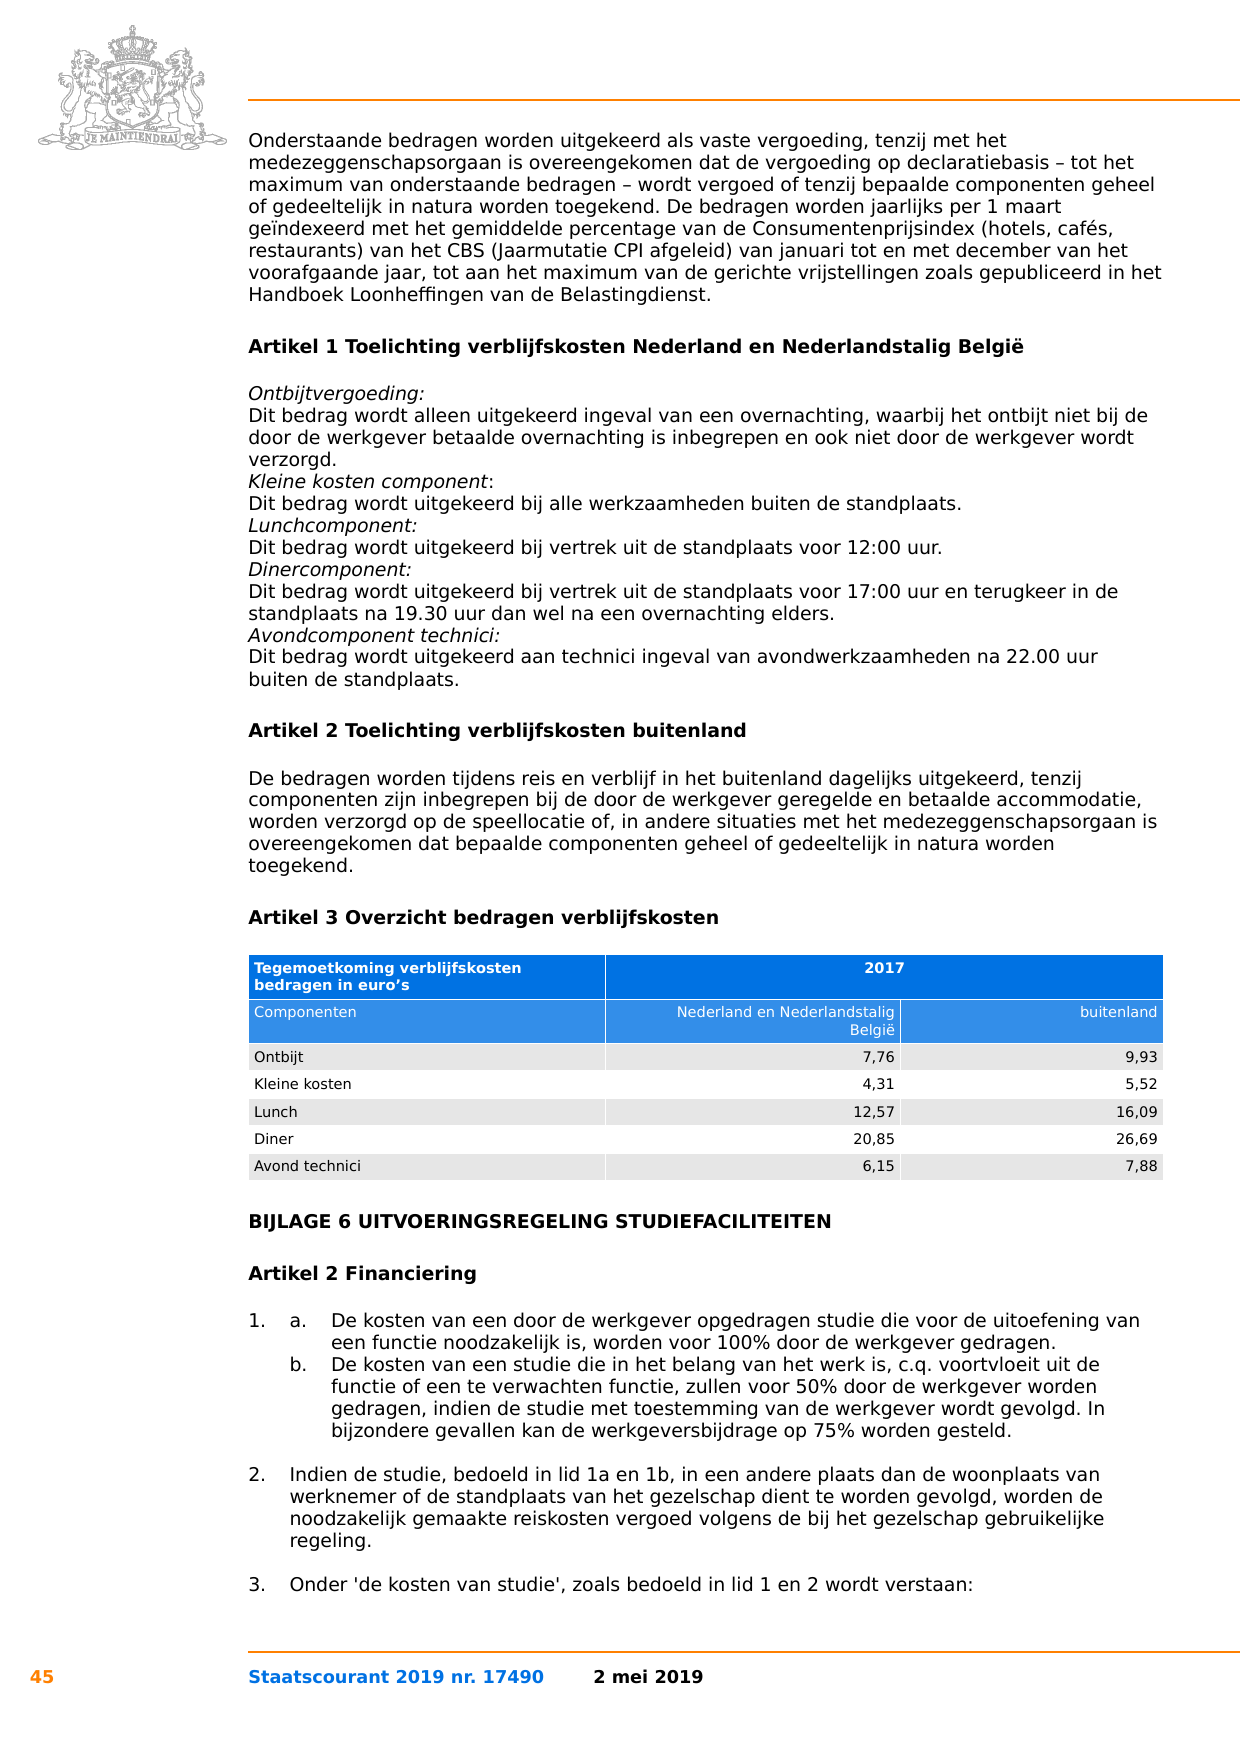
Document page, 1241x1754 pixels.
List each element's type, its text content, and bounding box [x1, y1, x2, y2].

table_cell Avond technici [249, 1154, 605, 1180]
table_cell Lunch [249, 1099, 605, 1125]
table_cell 16,09 [901, 1099, 1163, 1125]
text Dit bedrag wordt uitgekeerd bij vertrek uit de standplaats voor 12:00 uur. [248, 537, 1163, 558]
table_cell 12,57 [606, 1099, 900, 1125]
text Dit bedrag wordt uitgekeerd bij vertrek uit de standplaats voor 17:00 uur en terugkeer in de standplaats na 19.30 uur dan wel na een overnachting elders. [248, 581, 1163, 624]
table_cell 26,69 [901, 1126, 1163, 1153]
text Ontbijtvergoeding: [248, 383, 1163, 405]
table_header Tegemoetkoming verblijfskosten bedragen in euro’s [249, 955, 605, 999]
text Dit bedrag wordt uitgekeerd aan technici ingeval van avondwerkzaamheden na 22.00 uur buiten de standplaats. [248, 646, 1163, 690]
subtitle Artikel 1 Toelichting verblijfskosten Nederland en Nederlandstalig België [248, 336, 1163, 358]
table_cell 6,15 [606, 1154, 900, 1180]
table_cell Componenten [249, 1000, 605, 1043]
table_cell Diner [249, 1126, 605, 1153]
table_header 2017 [606, 955, 1163, 999]
text 2. Indien de studie, bedoeld in lid 1a en 1b, in een andere plaats dan de woonplaats van werknemer of de standplaats van het gezelschap dient te worden gevolgd, worden de noodzakelijk gemaakte reiskosten vergoed volgens de bij het gezelschap gebruikelijke regeling. [248, 1464, 1163, 1552]
table_cell 5,52 [901, 1071, 1163, 1098]
subtitle BIJLAGE 6 UITVOERINGSREGELING STUDIEFACILITEITEN [248, 1211, 1163, 1233]
text Dit bedrag wordt uitgekeerd bij alle werkzaamheden buiten de standplaats. [248, 493, 1163, 514]
text Avondcomponent technici: [248, 624, 1163, 646]
table_cell 20,85 [606, 1126, 900, 1153]
subtitle Artikel 2 Financiering [248, 1263, 1163, 1285]
table_cell Nederland en Nederlandstalig België [606, 1000, 900, 1043]
text 1. a. De kosten van een door de werkgever opgedragen studie die voor de uitoefening van een functie noodzakelijk is, worden voor 100% door de werkgever gedragen. [248, 1310, 1163, 1354]
table_cell 4,31 [606, 1071, 900, 1098]
text b. De kosten van een studie die in het belang van het werk is, c.q. voortvloeit uit de functie of een te verwachten functie, zullen voor 50% door de werkgever worden gedragen, indien de studie met toestemming van de werkgever wordt gevolgd. In bijzondere gevallen kan de werkgeversbijdrage op 75% worden gesteld. [289, 1354, 1163, 1442]
text 3. Onder 'de kosten van studie', zoals bedoeld in lid 1 en 2 wordt verstaan: [248, 1573, 1163, 1596]
table_cell 9,93 [901, 1044, 1163, 1070]
text Dit bedrag wordt alleen uitgekeerd ingeval van een overnachting, waarbij het ontbijt niet bij de door de werkgever betaalde overnachting is inbegrepen en ook niet door de werkgever wordt verzorgd. [248, 405, 1163, 471]
text Kleine kosten component: [248, 471, 1163, 493]
text De bedragen worden tijdens reis en verblijf in het buitenland dagelijks uitgekeerd, tenzij componenten zijn inbegrepen bij de door de werkgever geregelde en betaalde accommodatie, worden verzorgd op de speellocatie of, in andere situaties met het medezeggenschapsorgaan is overeengekomen dat bepaalde componenten geheel of gedeeltelijk in natura worden toegekend. [248, 767, 1163, 877]
subtitle Artikel 3 Overzicht bedragen verblijfskosten [248, 907, 1163, 929]
table_cell buitenland [901, 1000, 1163, 1043]
table_cell 7,88 [901, 1154, 1163, 1180]
table_cell Kleine kosten [249, 1071, 605, 1098]
table_cell 7,76 [606, 1044, 900, 1070]
table_cell Ontbijt [249, 1044, 605, 1070]
text Onderstaande bedragen worden uitgekeerd als vaste vergoeding, tenzij met het medezeggenschapsorgaan is overeengekomen dat de vergoeding op declaratiebasis – tot het maximum van onderstaande bedragen – wordt vergoed of tenzij bepaalde componenten geheel of gedeeltelijk in natura worden toegekend. De bedragen worden jaarlijks per 1 maart geïndexeerd met het gemiddelde percentage van de Consumentenprijsindex (hotels, cafés, restaurants) van het CBS (Jaarmutatie CPI afgeleid) van januari tot en met december van het voorafgaande jaar, tot aan het maximum van de gerichte vrijstellingen zoals gepubliceerd in het Handboek Loonheffingen van de Belastingdienst. [248, 130, 1163, 306]
picture [38, 25, 227, 150]
text Lunchcomponent: [248, 514, 1163, 537]
subtitle Artikel 2 Toelichting verblijfskosten buitenland [248, 720, 1163, 742]
text Dinercomponent: [248, 558, 1163, 581]
